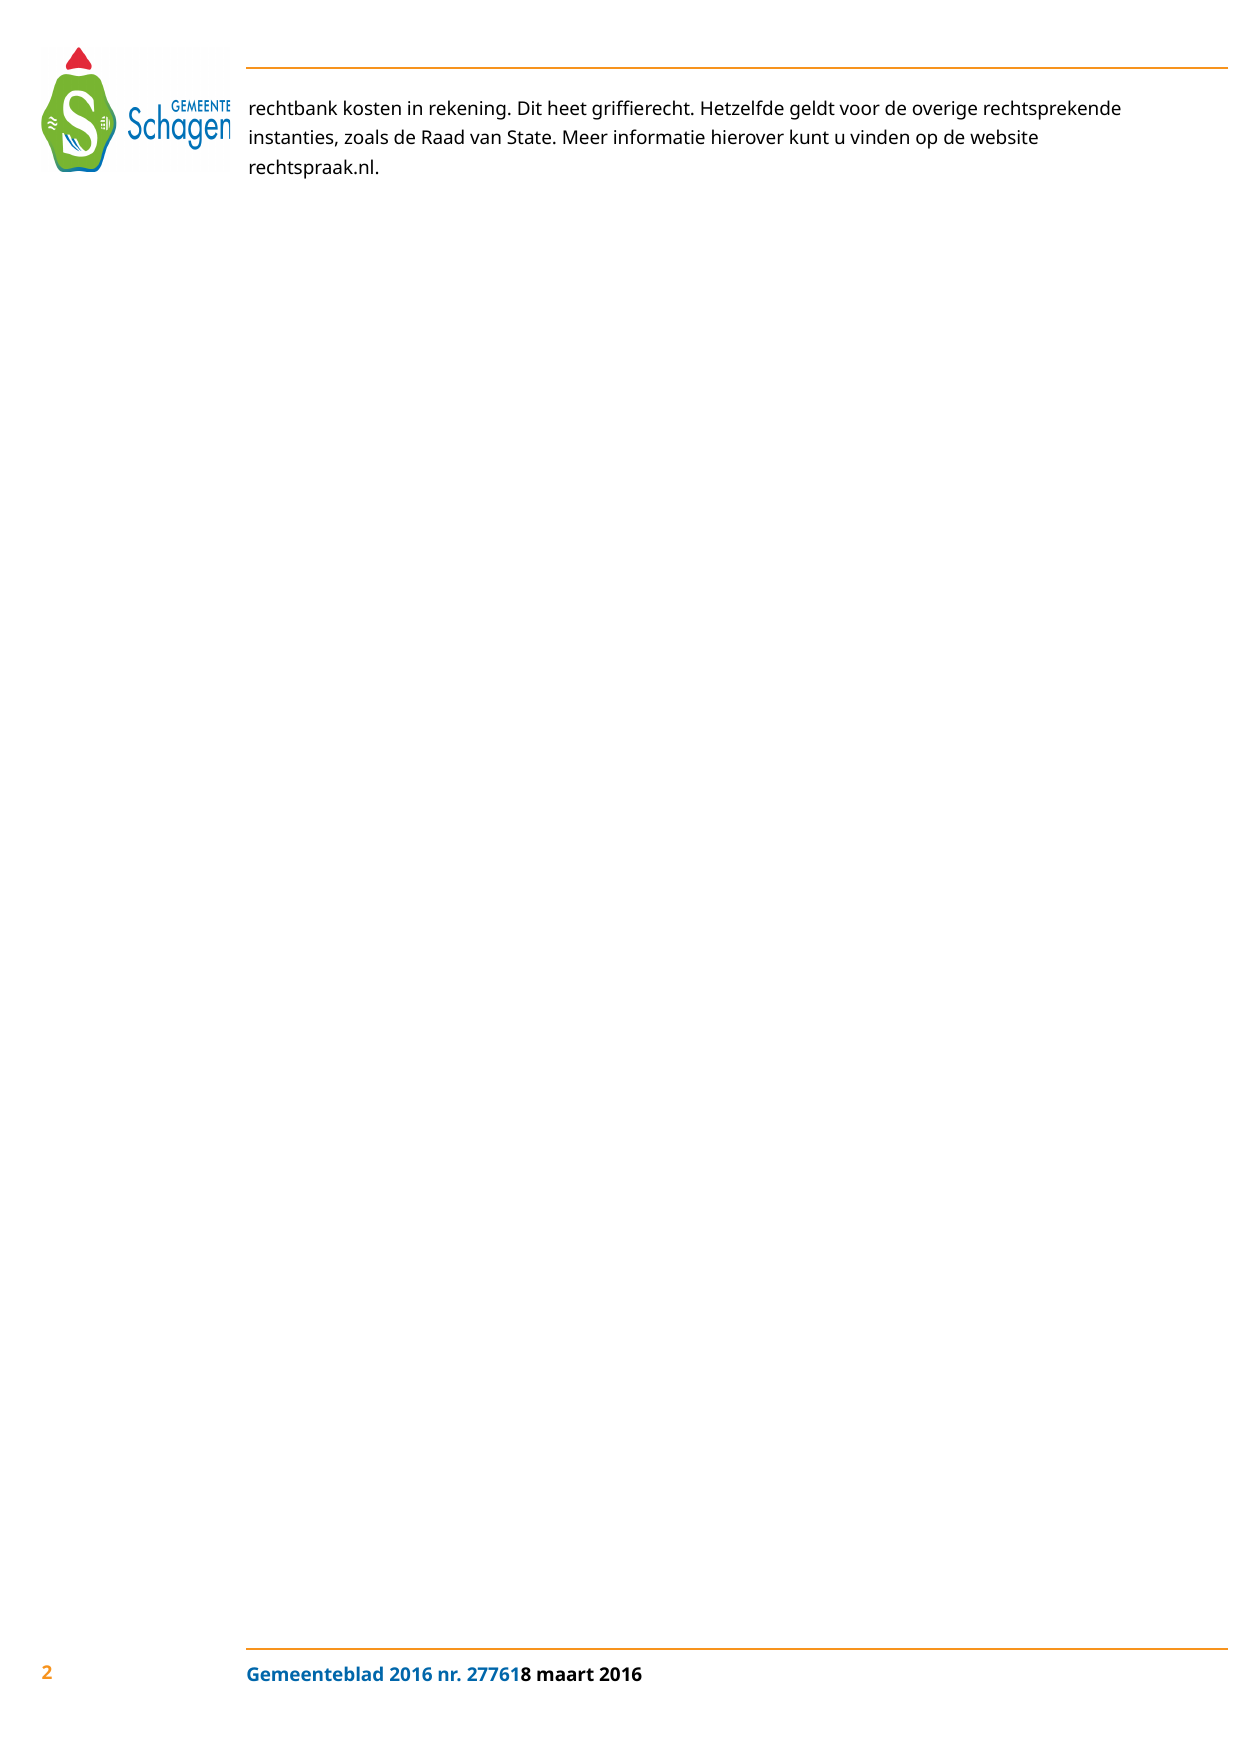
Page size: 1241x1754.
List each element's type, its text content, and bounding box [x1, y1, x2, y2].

picture [41, 47, 231, 172]
text rechtbank kosten in rekening. Dit heet griffierecht. Hetzelfde geldt voor de overige rechtsprekende instanties, zoals de Raad van State. Meer informatie hierover kunt u vinden op de website rechtspraak.nl. [248, 95, 1152, 180]
